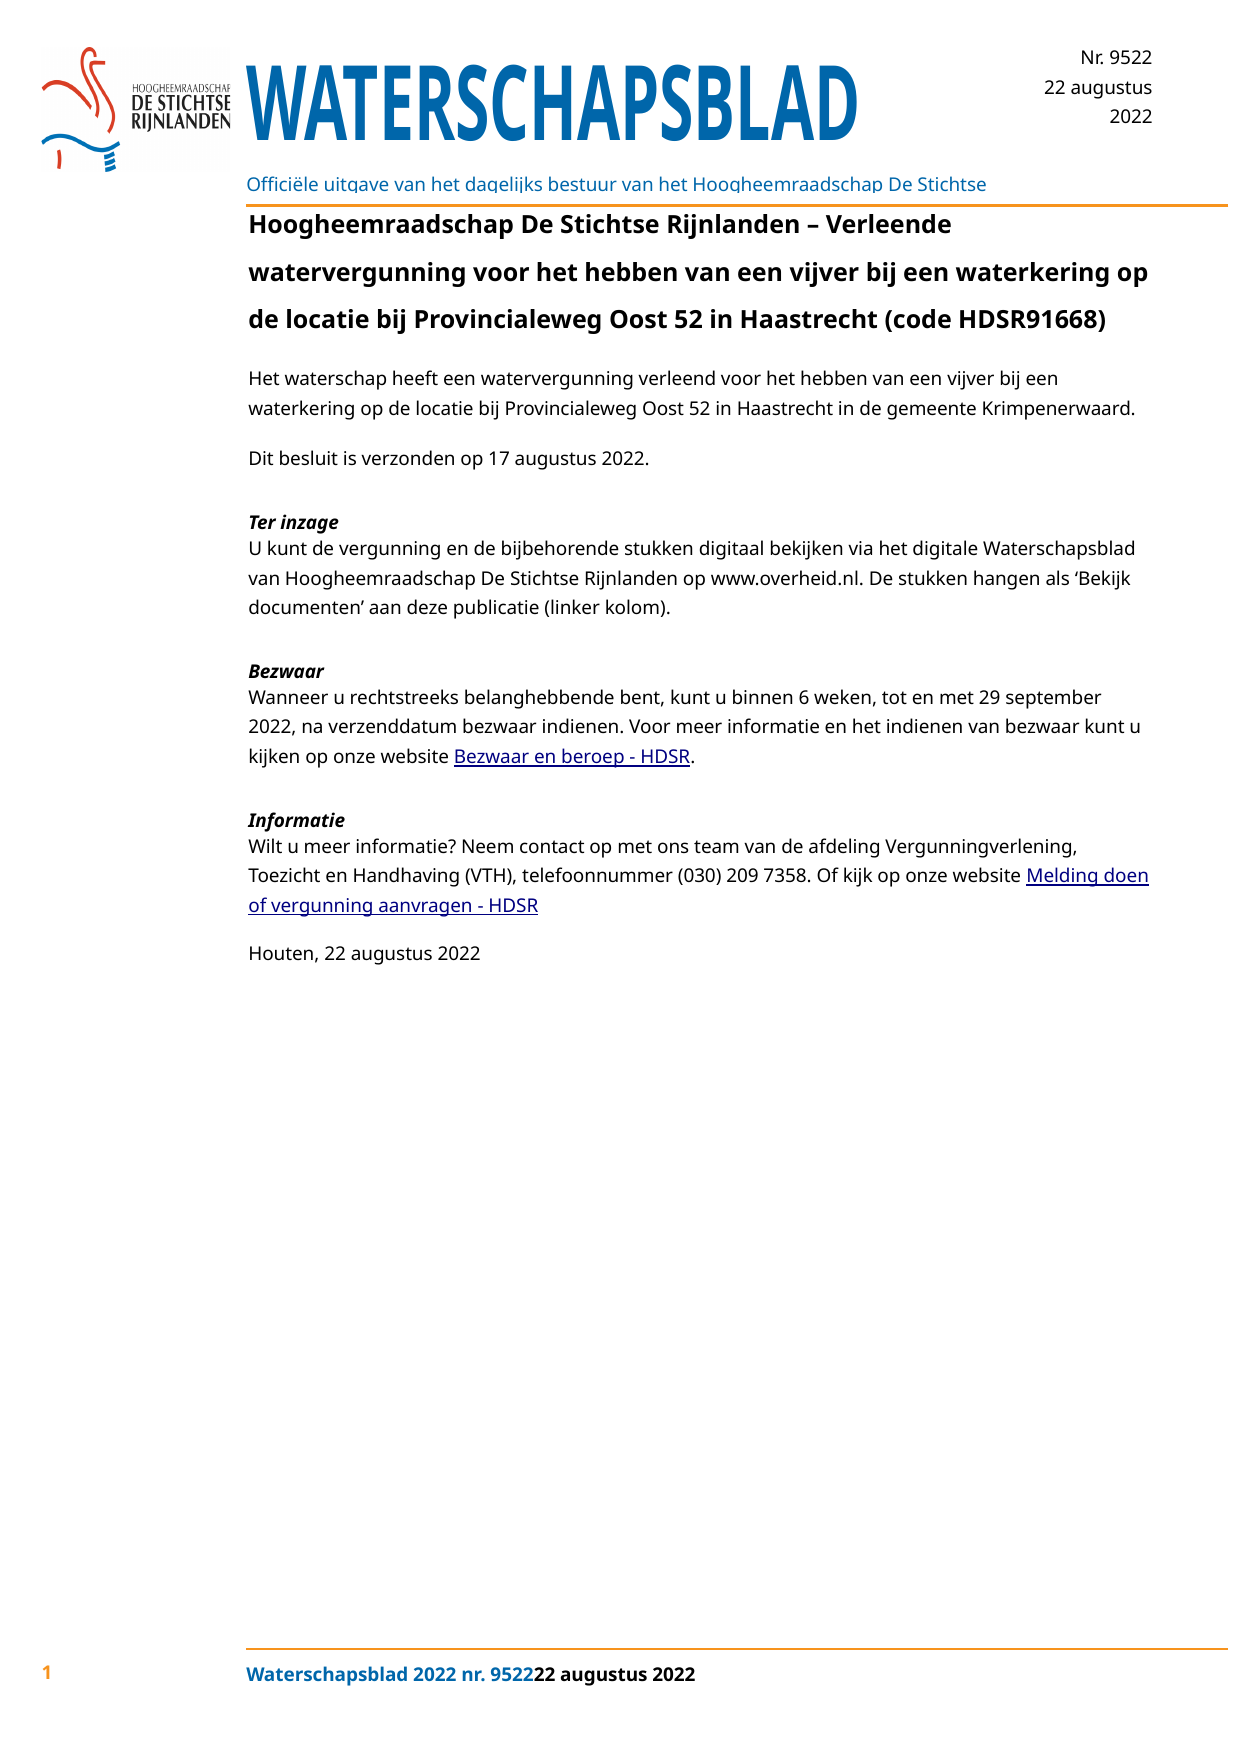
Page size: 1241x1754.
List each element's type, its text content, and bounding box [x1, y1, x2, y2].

text Bezwaar [248, 658, 1152, 684]
text Houten, 22 augustus 2022 [248, 940, 1152, 966]
text Het waterschap heeft een watervergunning verleend voor het hebben van een vijver bij een waterkering op de locatie bij Provincialeweg Oost 52 in Haastrecht in de gemeente Krimpenerwaard. [248, 366, 1152, 421]
text Hoogheemraadschap De Stichtse Rijnlanden – Verleende watervergunning voor het hebben van een vijver bij een waterkering op de locatie bij Provincialeweg Oost 52 in Haastrecht (code HDSR91668) [248, 207, 1152, 336]
text Informatie [248, 807, 1152, 833]
picture [41, 47, 231, 172]
text Wilt u meer informatie? Neem contact op met ons team van de afdeling Vergunningverlening, Toezicht en Handhaving (VTH), telefoonnummer (030) 209 7358. Of kijk op onze website Melding doen of vergunning aanvragen - HDSR [248, 833, 1152, 918]
text Dit besluit is verzonden op 17 augustus 2022. [248, 446, 1152, 471]
text Wanneer u rechtstreeks belanghebbende bent, kunt u binnen 6 weken, tot en met 29 september 2022, na verzenddatum bezwaar indienen. Voor meer informatie en het indienen van bezwaar kunt u kijken op onze website Bezwaar en beroep - HDSR. [248, 684, 1152, 769]
text Ter inzage [248, 509, 1152, 535]
text U kunt de vergunning en de bijbehorende stukken digitaal bekijken via het digitale Waterschapsblad van Hoogheemraadschap De Stichtse Rijnlanden op www.overheid.nl. De stukken hangen als ‘Bekijk documenten’ aan deze publicatie (linker kolom). [248, 535, 1152, 620]
